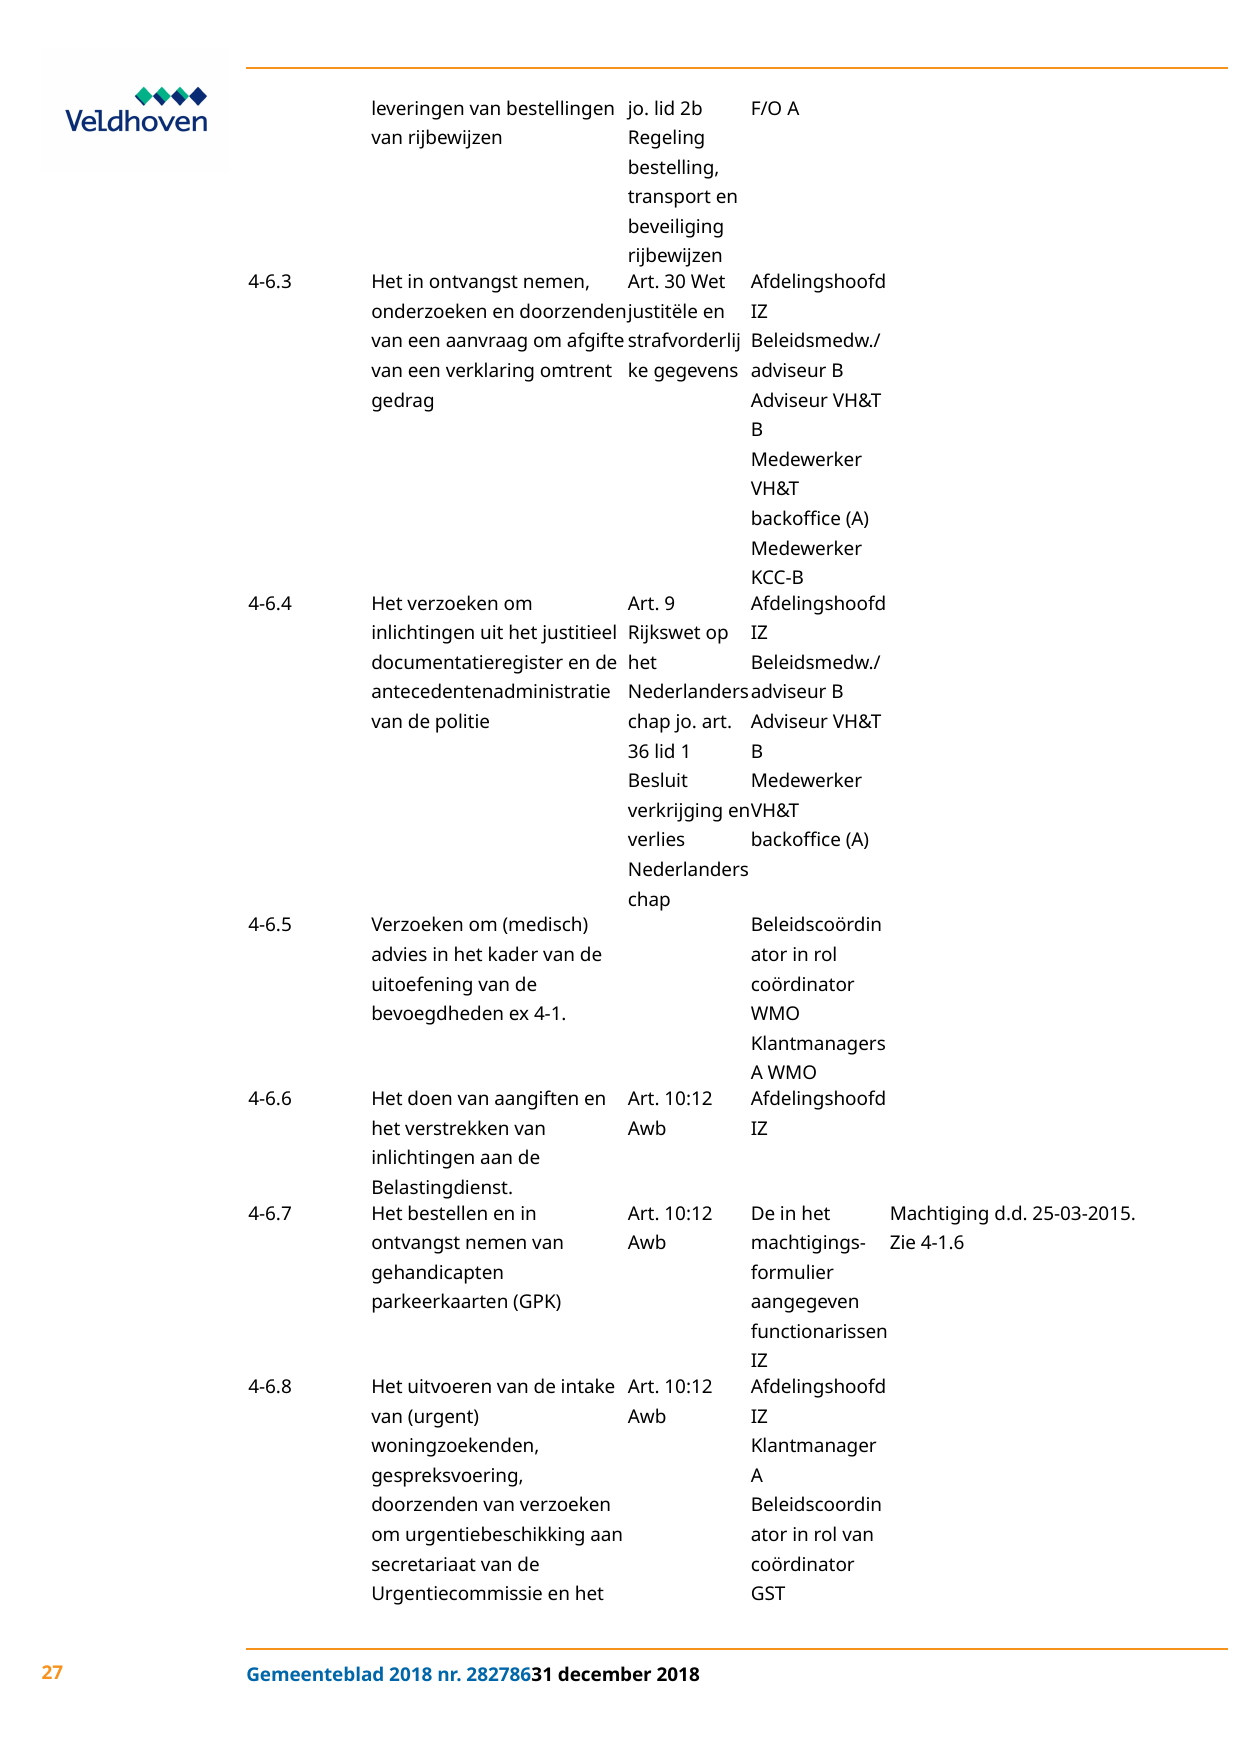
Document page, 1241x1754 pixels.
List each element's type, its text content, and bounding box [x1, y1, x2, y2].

table_cell 4-6.3 [248, 269, 371, 590]
picture [41, 47, 231, 172]
table_cell Beleidscoördinator in rol coördinator WMO Klantmanagers A WMO [751, 912, 889, 1085]
table_cell Art. 9 Rijkswet op het Nederlanderschap jo. art. 36 lid 1 Besluit verkrijging en verlies Nederlanderschap [628, 590, 751, 912]
table_cell Verzoeken om (medisch) advies in het kader van de uitoefening van de bevoegdheden ex 4-1. [371, 912, 628, 1085]
table_cell Het bestellen en in ontvangst nemen van gehandicapten parkeerkaarten (GPK) [371, 1200, 628, 1373]
table_cell Afdelingshoofd IZ Beleidsmedw./adviseur B Adviseur VH&T B Medewerker VH&T backoffice (A) Medewerker KCC-B [751, 269, 889, 590]
table_cell leveringen van bestellingen van rijbewijzen [371, 95, 628, 268]
table_cell Art. 10:12 Awb [628, 1085, 751, 1200]
table_cell Afdelingshoofd IZ Klantmanager A Beleidscoordinator in rol van coördinator GST [751, 1373, 889, 1606]
table_cell Afdelingshoofd IZ [751, 1085, 889, 1200]
table_cell 4-6.6 [248, 1085, 371, 1200]
table_cell Art. 10:12 Awb [628, 1373, 751, 1606]
table_cell Machtiging d.d. 25-03-2015. Zie 4-1.6 [890, 1200, 1152, 1373]
table_cell Het in ontvangst nemen, onderzoeken en doorzenden van een aanvraag om afgifte van een verklaring omtrent gedrag [371, 269, 628, 590]
table_cell [890, 1085, 1152, 1200]
table_cell 4-6.4 [248, 590, 371, 912]
table_cell Het doen van aangiften en het verstrekken van inlichtingen aan de Belastingdienst. [371, 1085, 628, 1200]
table_cell [890, 269, 1152, 590]
table_cell [890, 1373, 1152, 1606]
table_cell F/O A [751, 95, 889, 268]
table_cell [248, 95, 371, 268]
table_cell Afdelingshoofd IZ Beleidsmedw./adviseur B Adviseur VH&T B Medewerker VH&T backoffice (A) [751, 590, 889, 912]
table_cell [628, 912, 751, 1085]
table_cell [890, 95, 1152, 268]
table_cell Het verzoeken om inlichtingen uit het justitieel documentatieregister en de antecedentenadministratie van de politie [371, 590, 628, 912]
table_cell Art. 10:12 Awb [628, 1200, 751, 1373]
table_cell De in het machtigings- formulier aangegeven functionarissen IZ [751, 1200, 889, 1373]
table_cell [890, 590, 1152, 912]
table_cell Het uitvoeren van de intake van (urgent) woningzoekenden, gespreksvoering, doorzenden van verzoeken om urgentiebeschikking aan secretariaat van de Urgentiecommissie en het [371, 1373, 628, 1606]
table_cell jo. lid 2b Regeling bestelling, transport en beveiliging rijbewijzen [628, 95, 751, 268]
table_cell 4-6.5 [248, 912, 371, 1085]
table_cell [890, 912, 1152, 1085]
table_cell 4-6.8 [248, 1373, 371, 1606]
table_cell Art. 30 Wet justitële en strafvorderlijke gegevens [628, 269, 751, 590]
table_cell 4-6.7 [248, 1200, 371, 1373]
